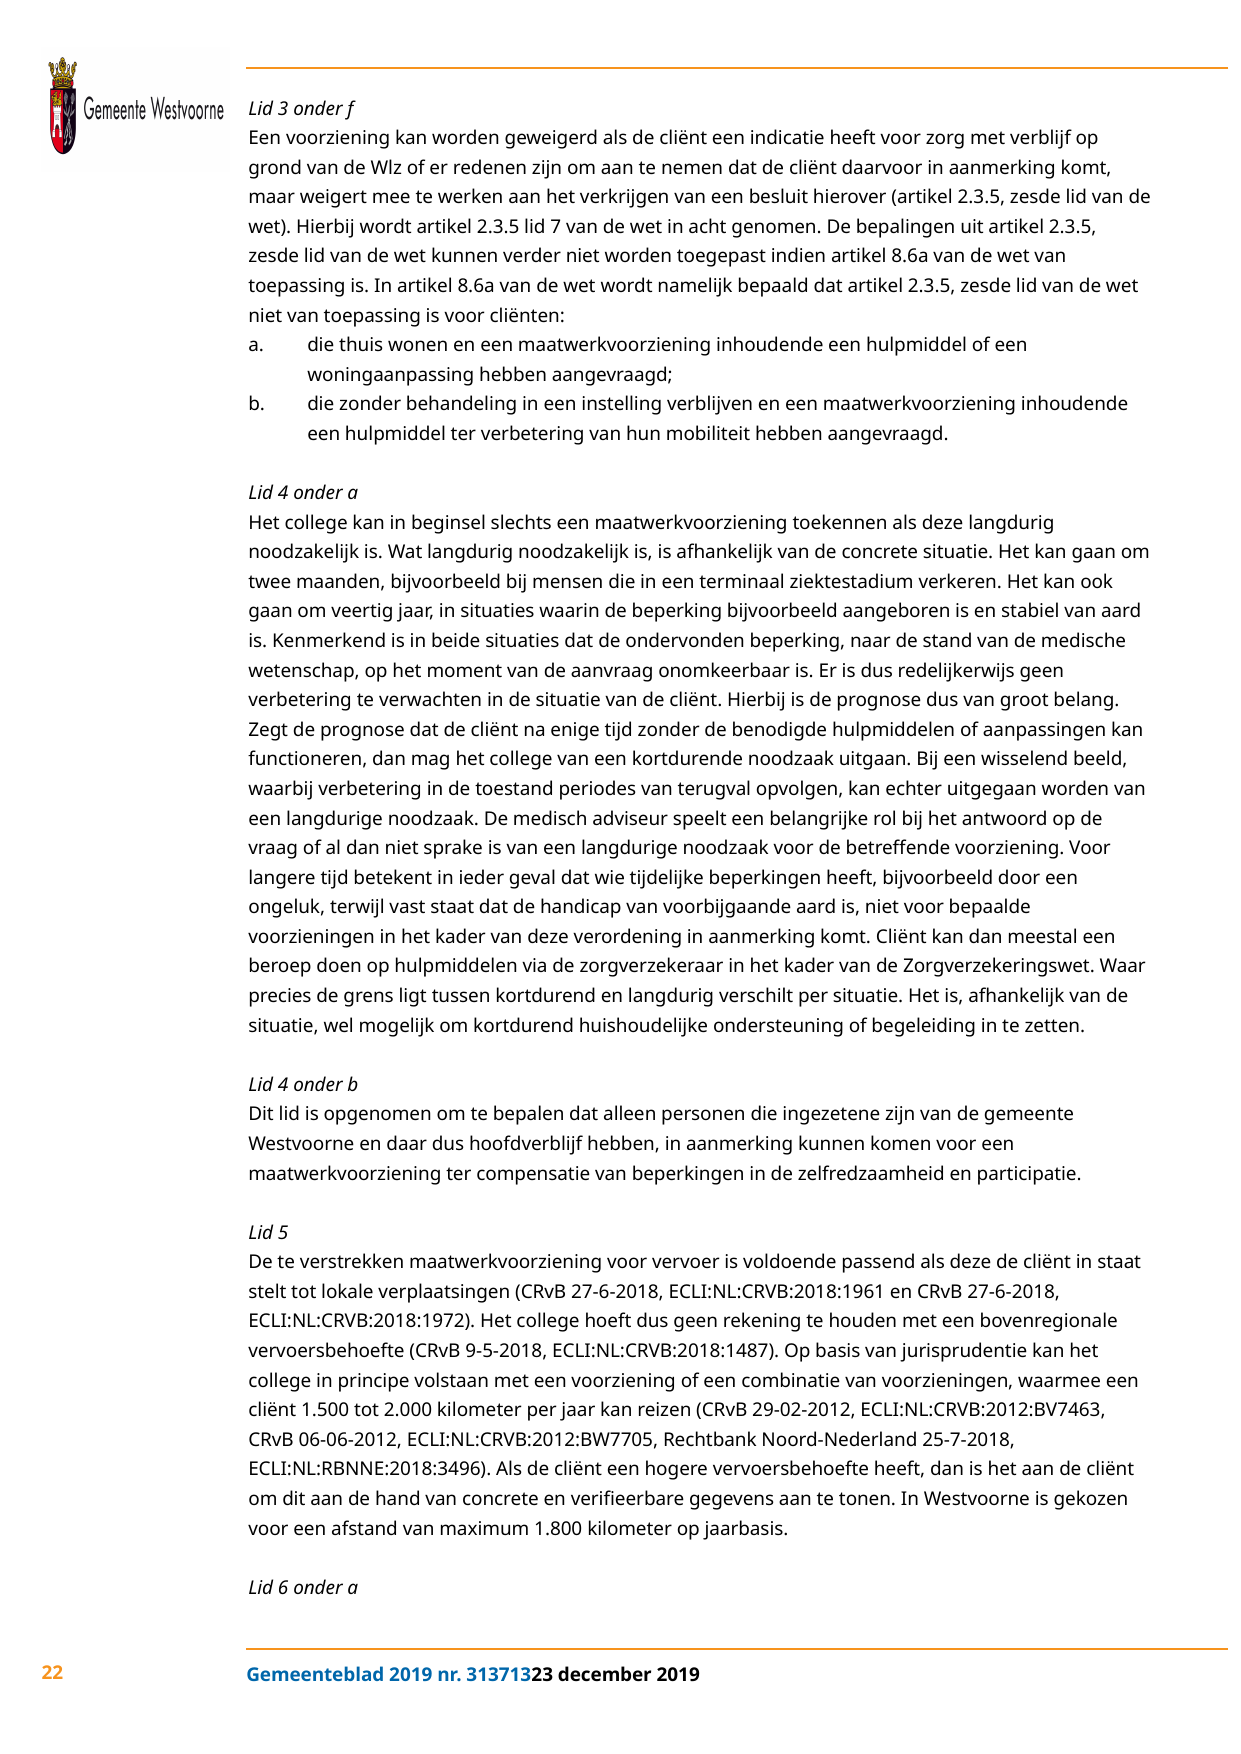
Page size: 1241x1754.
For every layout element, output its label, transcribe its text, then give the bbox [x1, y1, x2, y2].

text Lid 3 onder f [248, 95, 1152, 121]
text Lid 4 onder b [248, 1071, 1152, 1097]
text Lid 5 [248, 1219, 1152, 1245]
text Lid 6 onder a [248, 1574, 1152, 1600]
text Dit lid is opgenomen om te bepalen dat alleen personen die ingezetene zijn van de gemeente Westvoorne en daar dus hoofdverblijf hebben, in aanmerking kunnen komen voor een maatwerkvoorziening ter compensatie van beperkingen in de zelfredzaamheid en participatie. [248, 1101, 1152, 1186]
text Een voorziening kan worden geweigerd als de cliënt een indicatie heeft voor zorg met verblijf op grond van de Wlz of er redenen zijn om aan te nemen dat de cliënt daarvoor in aanmerking komt, maar weigert mee te werken aan het verkrijgen van een besluit hierover (artikel 2.3.5, zesde lid van de wet). Hierbij wordt artikel 2.3.5 lid 7 van de wet in acht genomen. De bepalingen uit artikel 2.3.5, zesde lid van de wet kunnen verder niet worden toegepast indien artikel 8.6a van de wet van toepassing is. In artikel 8.6a van de wet wordt namelijk bepaald dat artikel 2.3.5, zesde lid van de wet niet van toepassing is voor cliënten: [248, 124, 1152, 328]
text Lid 4 onder a [248, 479, 1152, 505]
text De te verstrekken maatwerkvoorziening voor vervoer is voldoende passend als deze de cliënt in staat stelt tot lokale verplaatsingen (CRvB 27-6-2018, ECLI:NL:CRVB:2018:1961 en CRvB 27-6-2018, ECLI:NL:CRVB:2018:1972). Het college hoeft dus geen rekening te houden met een bovenregionale vervoersbehoefte (CRvB 9-5-2018, ECLI:NL:CRVB:2018:1487). Op basis van jurisprudentie kan het college in principe volstaan met een voorziening of een combinatie van voorzieningen, waarmee een cliënt 1.500 tot 2.000 kilometer per jaar kan reizen (CRvB 29-02-2012, ECLI:NL:CRVB:2012:BV7463, CRvB 06-06-2012, ECLI:NL:CRVB:2012:BW7705, Rechtbank Noord-Nederland 25-7-2018, ECLI:NL:RBNNE:2018:3496). Als de cliënt een hogere vervoersbehoefte heeft, dan is het aan de cliënt om dit aan de hand van concrete en verifieerbare gegevens aan te tonen. In Westvoorne is gekozen voor een afstand van maximum 1.800 kilometer op jaarbasis. [248, 1248, 1152, 1541]
list die thuis wonen en een maatwerkvoorziening inhoudende een hulpmiddel of een woningaanpassing hebben aangevraagd; [248, 331, 1152, 387]
list die zonder behandeling in een instelling verblijven en een maatwerkvoorziening inhoudende een hulpmiddel ter verbetering van hun mobiliteit hebben aangevraagd. [248, 391, 1152, 446]
picture [41, 47, 231, 172]
text Het college kan in beginsel slechts een maatwerkvoorziening toekennen als deze langdurig noodzakelijk is. Wat langdurig noodzakelijk is, is afhankelijk van de concrete situatie. Het kan gaan om twee maanden, bijvoorbeeld bij mensen die in een terminaal ziektestadium verkeren. Het kan ook gaan om veertig jaar, in situaties waarin de beperking bijvoorbeeld aangeboren is en stabiel van aard is. Kenmerkend is in beide situaties dat de ondervonden beperking, naar de stand van de medische wetenschap, op het moment van de aanvraag onomkeerbaar is. Er is dus redelijkerwijs geen verbetering te verwachten in de situatie van de cliënt. Hierbij is de prognose dus van groot belang. Zegt de prognose dat de cliënt na enige tijd zonder de benodigde hulpmiddelen of aanpassingen kan functioneren, dan mag het college van een kortdurende noodzaak uitgaan. Bij een wisselend beeld, waarbij verbetering in de toestand periodes van terugval opvolgen, kan echter uitgegaan worden van een langdurige noodzaak. De medisch adviseur speelt een belangrijke rol bij het antwoord op de vraag of al dan niet sprake is van een langdurige noodzaak voor de betreffende voorziening. Voor langere tijd betekent in ieder geval dat wie tijdelijke beperkingen heeft, bijvoorbeeld door een ongeluk, terwijl vast staat dat de handicap van voorbijgaande aard is, niet voor bepaalde voorzieningen in het kader van deze verordening in aanmerking komt. Cliënt kan dan meestal een beroep doen op hulpmiddelen via de zorgverzekeraar in het kader van de Zorgverzekeringswet. Waar precies de grens ligt tussen kortdurend en langdurig verschilt per situatie. Het is, afhankelijk van de situatie, wel mogelijk om kortdurend huishoudelijke ondersteuning of begeleiding in te zetten. [248, 509, 1152, 1038]
